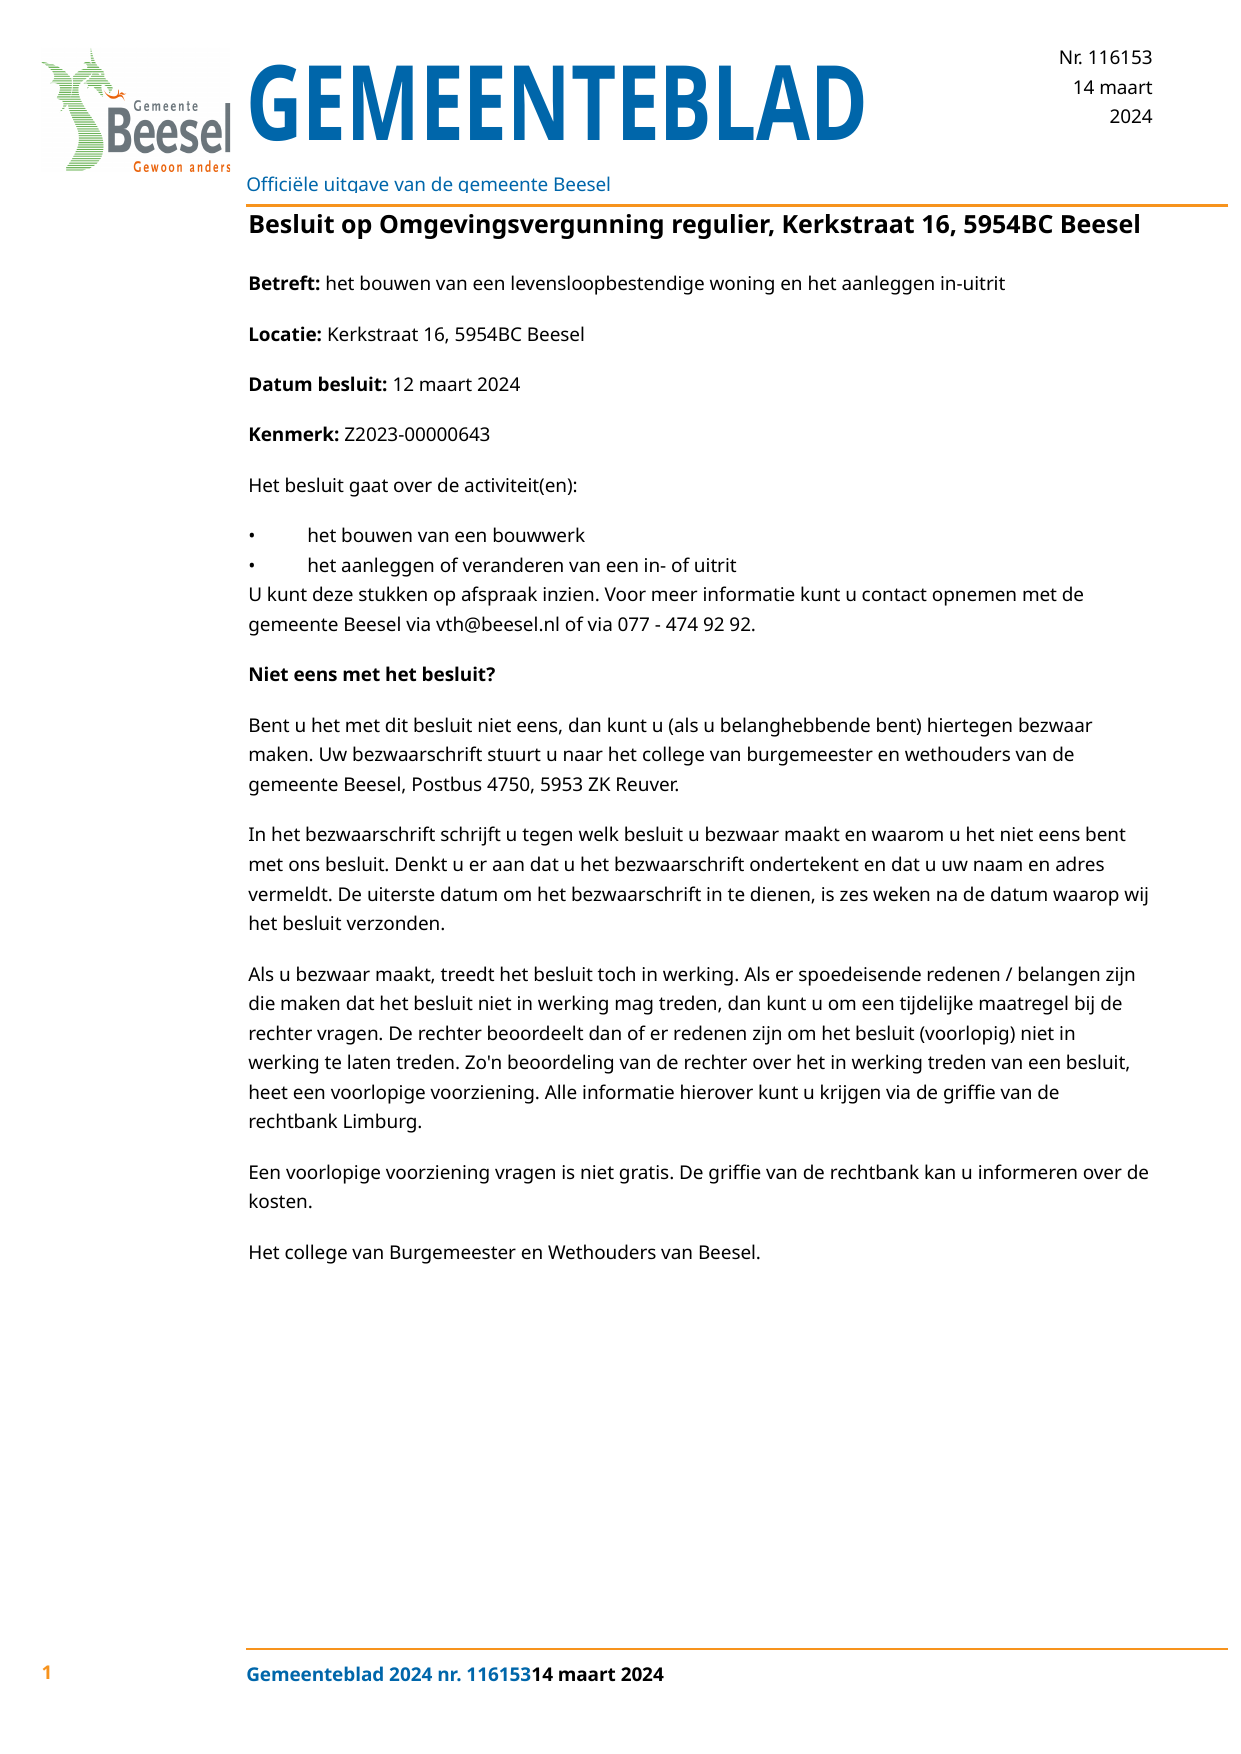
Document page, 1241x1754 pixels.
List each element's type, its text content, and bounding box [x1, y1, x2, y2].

text Een voorlopige voorziening vragen is niet gratis. De griffie van de rechtbank kan u informeren over de kosten. [248, 1159, 1152, 1214]
text U kunt deze stukken op afspraak inzien. Voor meer informatie kunt u contact opnemen met de gemeente Beesel via vth@beesel.nl of via 077 - 474 92 92. [248, 582, 1152, 637]
text Datum besluit: 12 maart 2024 [248, 371, 1152, 397]
text Kenmerk: Z2023-00000643 [248, 422, 1152, 447]
text Besluit op Omgevingsvergunning regulier, Kerkstraat 16, 5954BC Beesel [248, 207, 1152, 241]
list het bouwen van een bouwwerk [248, 522, 1152, 548]
text Het college van Burgemeester en Wethouders van Beesel. [248, 1239, 1152, 1265]
text Als u bezwaar maakt, treedt het besluit toch in werking. Als er spoedeisende redenen / belangen zijn die maken dat het besluit niet in werking mag treden, dan kunt u om een tijdelijke maatregel bij de rechter vragen. De rechter beoordeelt dan of er redenen zijn om het besluit (voorlopig) niet in werking te laten treden. Zo'n beoordeling van de rechter over het in werking treden van een besluit, heet een voorlopige voorziening. Alle informatie hierover kunt u krijgen via de griffie van de rechtbank Limburg. [248, 961, 1152, 1134]
text Het besluit gaat over de activiteit(en): [248, 472, 1152, 498]
text Bent u het met dit besluit niet eens, dan kunt u (als u belanghebbende bent) hiertegen bezwaar maken. Uw bezwaarschrift stuurt u naar het college van burgemeester en wethouders van de gemeente Beesel, Postbus 4750, 5953 ZK Reuver. [248, 712, 1152, 797]
list het aanleggen of veranderen van een in- of uitrit [248, 552, 1152, 578]
text In het bezwaarschrift schrijft u tegen welk besluit u bezwaar maakt en waarom u het niet eens bent met ons besluit. Denkt u er aan dat u het bezwaarschrift ondertekent en dat u uw naam en adres vermeldt. De uiterste datum om het bezwaarschrift in te dienen, is zes weken na de datum waarop wij het besluit verzonden. [248, 822, 1152, 936]
text Betreft: het bouwen van een levensloopbestendige woning en het aanleggen in-uitrit [248, 270, 1152, 296]
text Niet eens met het besluit? [248, 662, 1152, 687]
text Locatie: Kerkstraat 16, 5954BC Beesel [248, 321, 1152, 346]
picture [41, 47, 231, 172]
